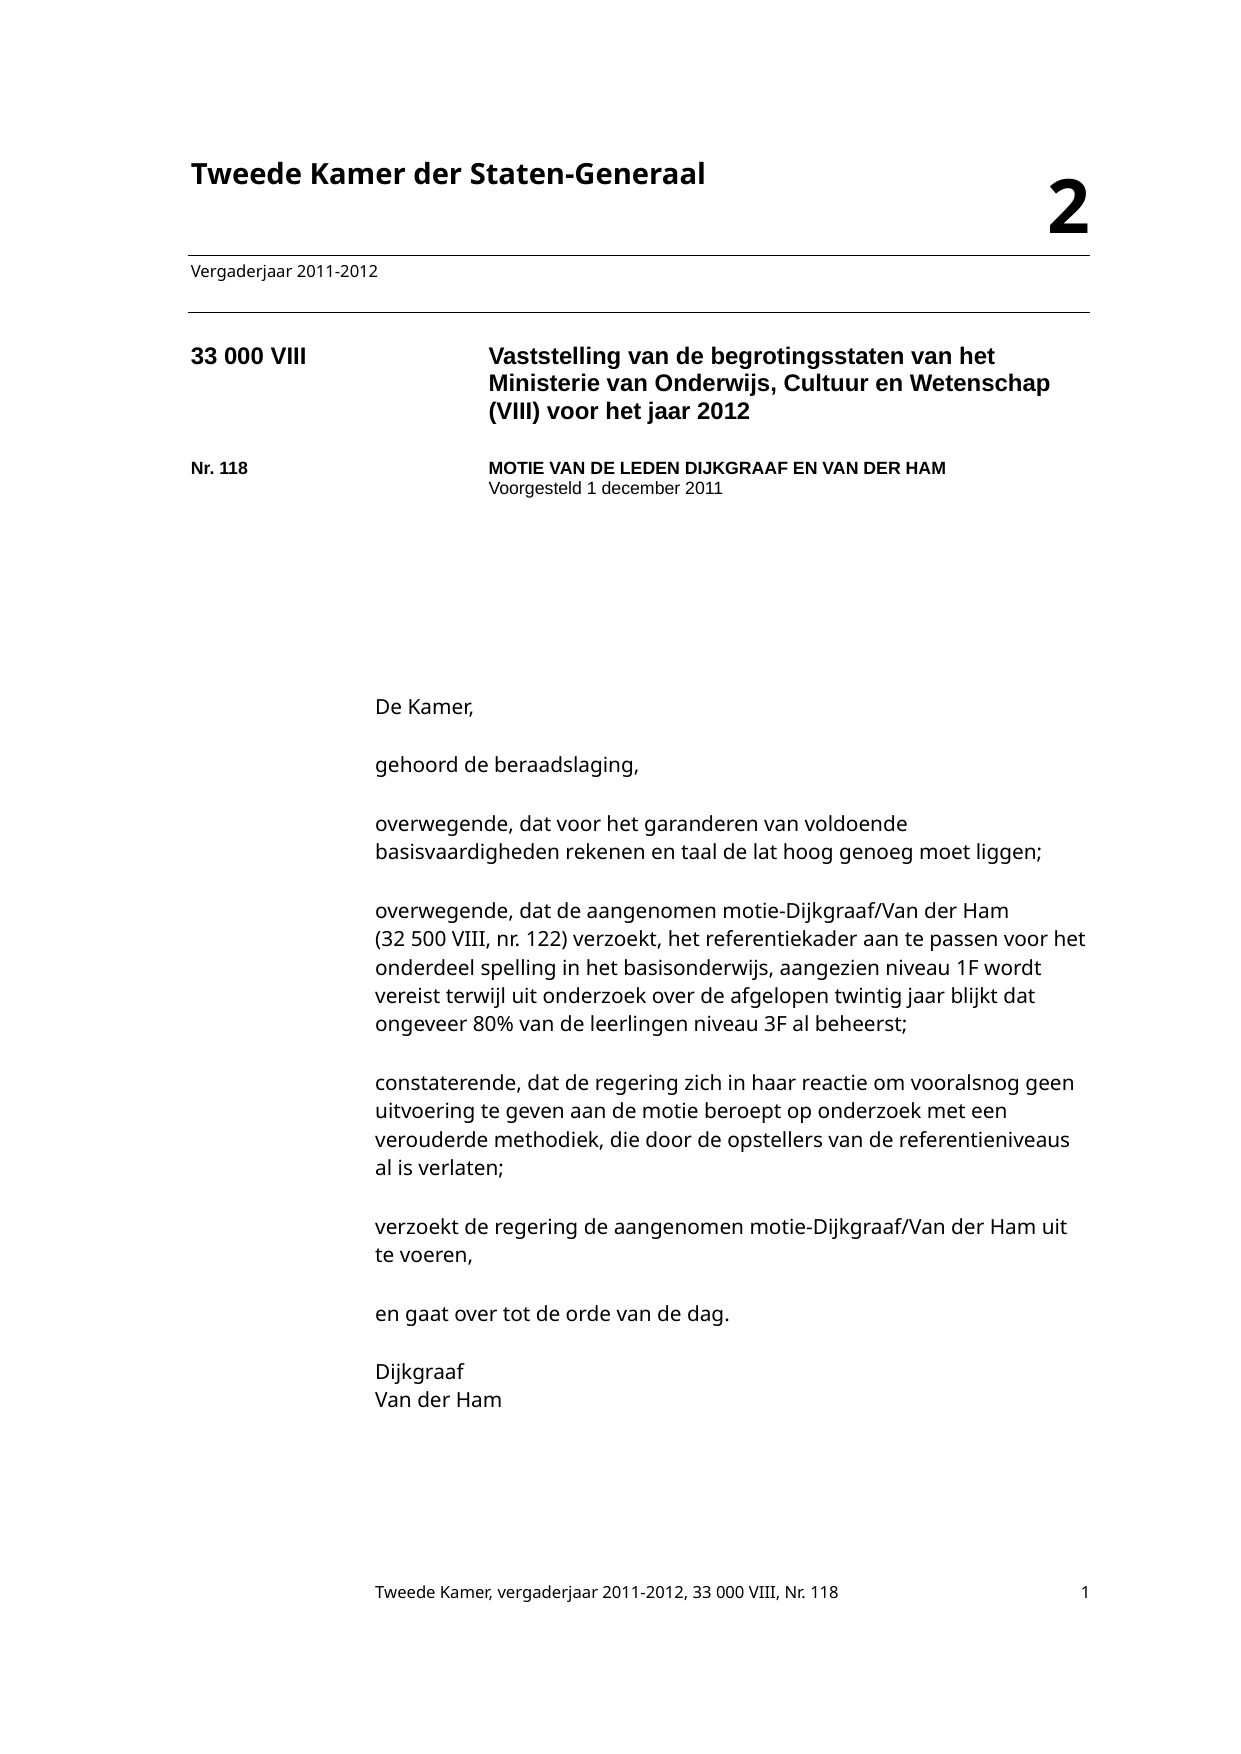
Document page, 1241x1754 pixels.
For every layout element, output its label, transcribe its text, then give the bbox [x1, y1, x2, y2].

text verzoekt de regering de aangenomen motie-Dijkgraaf/Van der Ham uit te voeren, [375, 1212, 1090, 1269]
text overwegende, dat de aangenomen motie-Dijkgraaf/Van der Ham (32 500 VIII, nr. 122) verzoekt, het referentiekader aan te passen voor het onderdeel spelling in het basisonderwijs, aangezien niveau 1F wordt vereist terwijl uit onderzoek over de afgelopen twintig jaar blijkt dat ongeveer 80% van de leerlingen niveau 3F al beheerst; [375, 896, 1090, 1038]
text Dijkgraaf [375, 1357, 1090, 1386]
table_cell Nr. 118 [188, 455, 485, 573]
text Van der Ham [375, 1386, 1090, 1414]
text en gaat over tot de orde van de dag. [375, 1299, 1090, 1327]
text De Kamer, [375, 692, 1090, 721]
text overwegende, dat voor het garanderen van voldoende basisvaardigheden rekenen en taal de lat hoog genoeg moet liggen; [375, 809, 1090, 866]
table_cell Vaststelling van de begrotingsstaten van het Ministerie van Onderwijs, Cultuur en Wetenschap (VIII) voor het jaar 2012 [485, 339, 1090, 454]
table_header 2 [910, 150, 1090, 255]
table_header Tweede Kamer der Staten-Generaal [188, 150, 909, 255]
text gehoord de beraadslaging, [375, 751, 1090, 779]
table_cell [485, 256, 1090, 312]
table_cell [485, 313, 1090, 339]
text constaterende, dat de regering zich in haar reactie om vooralsnog geen uitvoering te geven aan de motie beroept op onderzoek met een verouderde methodiek, die door de opstellers van de referentieniveaus al is verlaten; [375, 1068, 1090, 1182]
table_cell 33 000 VIII [188, 339, 485, 454]
table_cell Vergaderjaar 2011-2012 [188, 256, 485, 312]
table_cell [188, 313, 485, 339]
table_cell MOTIE VAN DE LEDEN DIJKGRAAF EN VAN DER HAM Voorgesteld 1 december 2011 [485, 455, 1090, 573]
